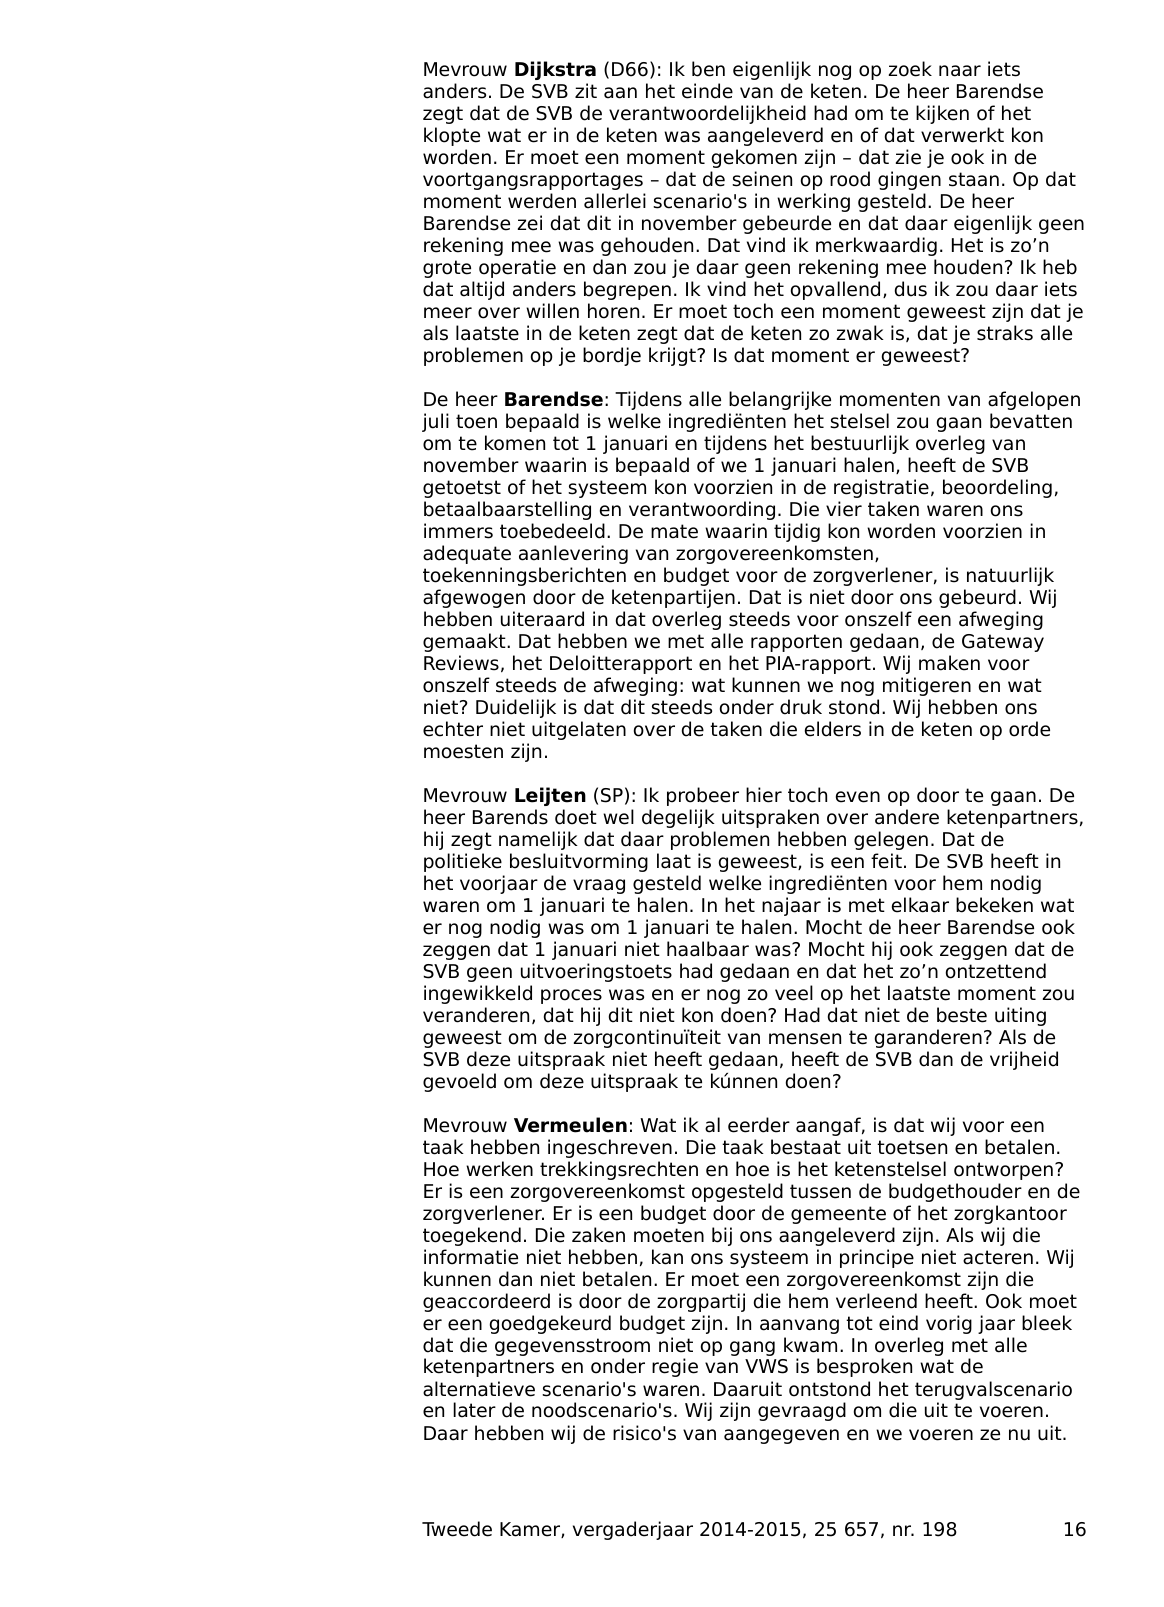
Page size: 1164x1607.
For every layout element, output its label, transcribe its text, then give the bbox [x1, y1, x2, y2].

text Mevrouw Dijkstra (D66): Ik ben eigenlijk nog op zoek naar iets anders. De SVB zit aan het einde van de keten. De heer Barendse zegt dat de SVB de verantwoordelijkheid had om te kijken of het klopte wat er in de keten was aangeleverd en of dat verwerkt kon worden. Er moet een moment gekomen zijn – dat zie je ook in de voortgangsrapportages – dat de seinen op rood gingen staan. Op dat moment werden allerlei scenario's in werking gesteld. De heer Barendse zei dat dit in november gebeurde en dat daar eigenlijk geen rekening mee was gehouden. Dat vind ik merkwaardig. Het is zo’n grote operatie en dan zou je daar geen rekening mee houden? Ik heb dat altijd anders begrepen. Ik vind het opvallend, dus ik zou daar iets meer over willen horen. Er moet toch een moment geweest zijn dat je als laatste in de keten zegt dat de keten zo zwak is, dat je straks alle problemen op je bordje krijgt? Is dat moment er geweest? [422, 59, 1087, 367]
text De heer Barendse: Tijdens alle belangrijke momenten van afgelopen juli toen bepaald is welke ingrediënten het stelsel zou gaan bevatten om te komen tot 1 januari en tijdens het bestuurlijk overleg van november waarin is bepaald of we 1 januari halen, heeft de SVB getoetst of het systeem kon voorzien in de registratie, beoordeling, betaalbaarstelling en verantwoording. Die vier taken waren ons immers toebedeeld. De mate waarin tijdig kon worden voorzien in adequate aanlevering van zorgovereenkomsten, toekenningsberichten en budget voor de zorgverlener, is natuurlijk afgewogen door de ketenpartijen. Dat is niet door ons gebeurd. Wij hebben uiteraard in dat overleg steeds voor onszelf een afweging gemaakt. Dat hebben we met alle rapporten gedaan, de Gateway Reviews, het Deloitterapport en het PIA-rapport. Wij maken voor onszelf steeds de afweging: wat kunnen we nog mitigeren en wat niet? Duidelijk is dat dit steeds onder druk stond. Wij hebben ons echter niet uitgelaten over de taken die elders in de keten op orde moesten zijn. [422, 389, 1087, 763]
text Mevrouw Leijten (SP): Ik probeer hier toch even op door te gaan. De heer Barends doet wel degelijk uitspraken over andere ketenpartners, hij zegt namelijk dat daar problemen hebben gelegen. Dat de politieke besluitvorming laat is geweest, is een feit. De SVB heeft in het voorjaar de vraag gesteld welke ingrediënten voor hem nodig waren om 1 januari te halen. In het najaar is met elkaar bekeken wat er nog nodig was om 1 januari te halen. Mocht de heer Barendse ook zeggen dat 1 januari niet haalbaar was? Mocht hij ook zeggen dat de SVB geen uitvoeringstoets had gedaan en dat het zo’n ontzettend ingewikkeld proces was en er nog zo veel op het laatste moment zou veranderen, dat hij dit niet kon doen? Had dat niet de beste uiting geweest om de zorgcontinuïteit van mensen te garanderen? Als de SVB deze uitspraak niet heeft gedaan, heeft de SVB dan de vrijheid gevoeld om deze uitspraak te kúnnen doen? [422, 785, 1087, 1092]
text Mevrouw Vermeulen: Wat ik al eerder aangaf, is dat wij voor een taak hebben ingeschreven. Die taak bestaat uit toetsen en betalen. Hoe werken trekkingsrechten en hoe is het ketenstelsel ontworpen? Er is een zorgovereenkomst opgesteld tussen de budgethouder en de zorgverlener. Er is een budget door de gemeente of het zorgkantoor toegekend. Die zaken moeten bij ons aangeleverd zijn. Als wij die informatie niet hebben, kan ons systeem in principe niet acteren. Wij kunnen dan niet betalen. Er moet een zorgovereenkomst zijn die geaccordeerd is door de zorgpartij die hem verleend heeft. Ook moet er een goedgekeurd budget zijn. In aanvang tot eind vorig jaar bleek dat die gegevensstroom niet op gang kwam. In overleg met alle ketenpartners en onder regie van VWS is besproken wat de alternatieve scenario's waren. Daaruit ontstond het terugvalscenario en later de noodscenario's. Wij zijn gevraagd om die uit te voeren. Daar hebben wij de risico's van aangegeven en we voeren ze nu uit. [422, 1115, 1087, 1444]
